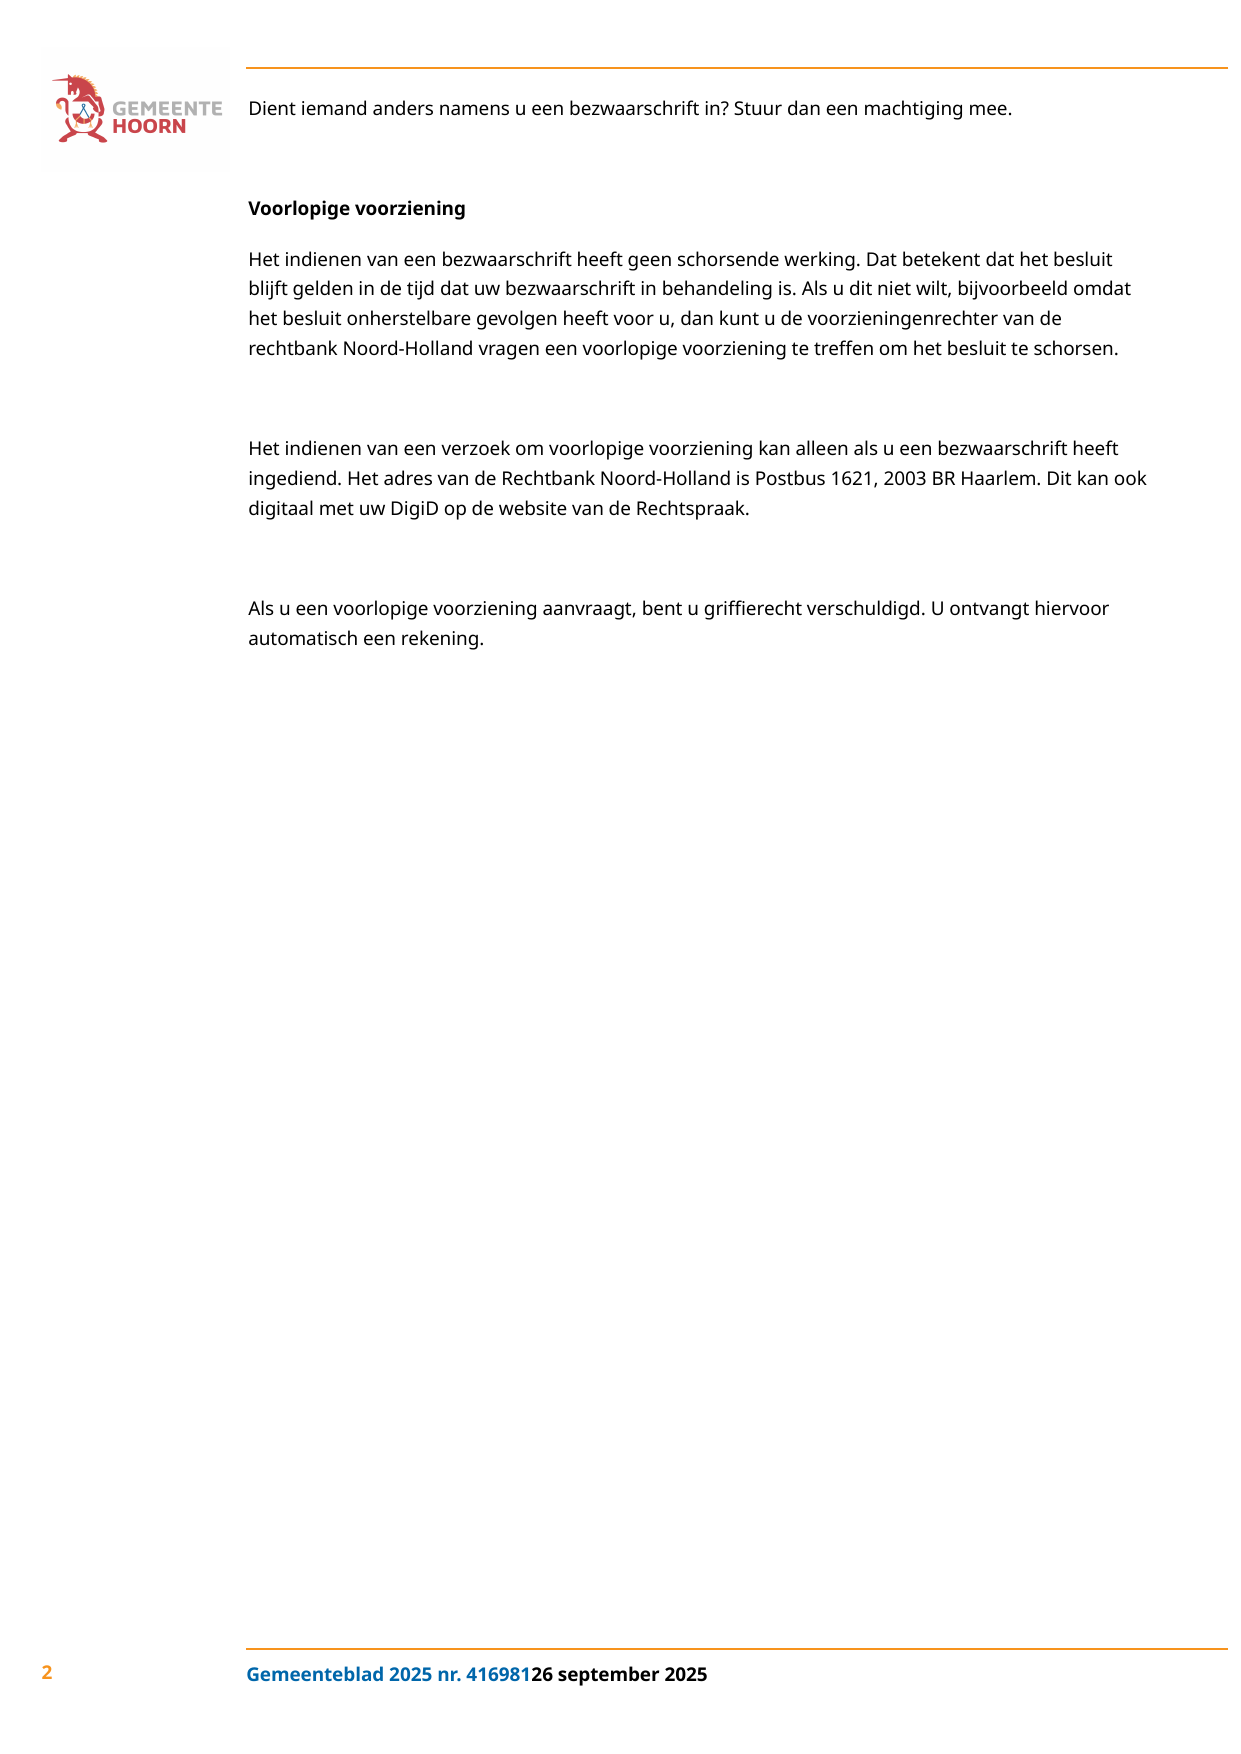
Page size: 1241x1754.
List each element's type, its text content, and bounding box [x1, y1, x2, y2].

text Het indienen van een verzoek om voorlopige voorziening kan alleen als u een bezwaarschrift heeft ingediend. Het adres van de Rechtbank Noord-Holland is Postbus 1621, 2003 BR Haarlem. Dit kan ook digitaal met uw DigiD op de website van de Rechtspraak. [248, 436, 1152, 521]
text Dient iemand anders namens u een bezwaarschrift in? Stuur dan een machtiging mee. [248, 95, 1152, 121]
picture [41, 47, 231, 172]
text Als u een voorlopige voorziening aanvraagt, bent u griffierecht verschuldigd. U ontvangt hiervoor automatisch een rekening. [248, 596, 1152, 651]
text Voorlopige voorziening [248, 196, 1152, 221]
text Het indienen van een bezwaarschrift heeft geen schorsende werking. Dat betekent dat het besluit blijft gelden in de tijd dat uw bezwaarschrift in behandeling is. Als u dit niet wilt, bijvoorbeeld omdat het besluit onherstelbare gevolgen heeft voor u, dan kunt u de voorzieningenrechter van de rechtbank Noord-Holland vragen een voorlopige voorziening te treffen om het besluit te schorsen. [248, 246, 1152, 361]
